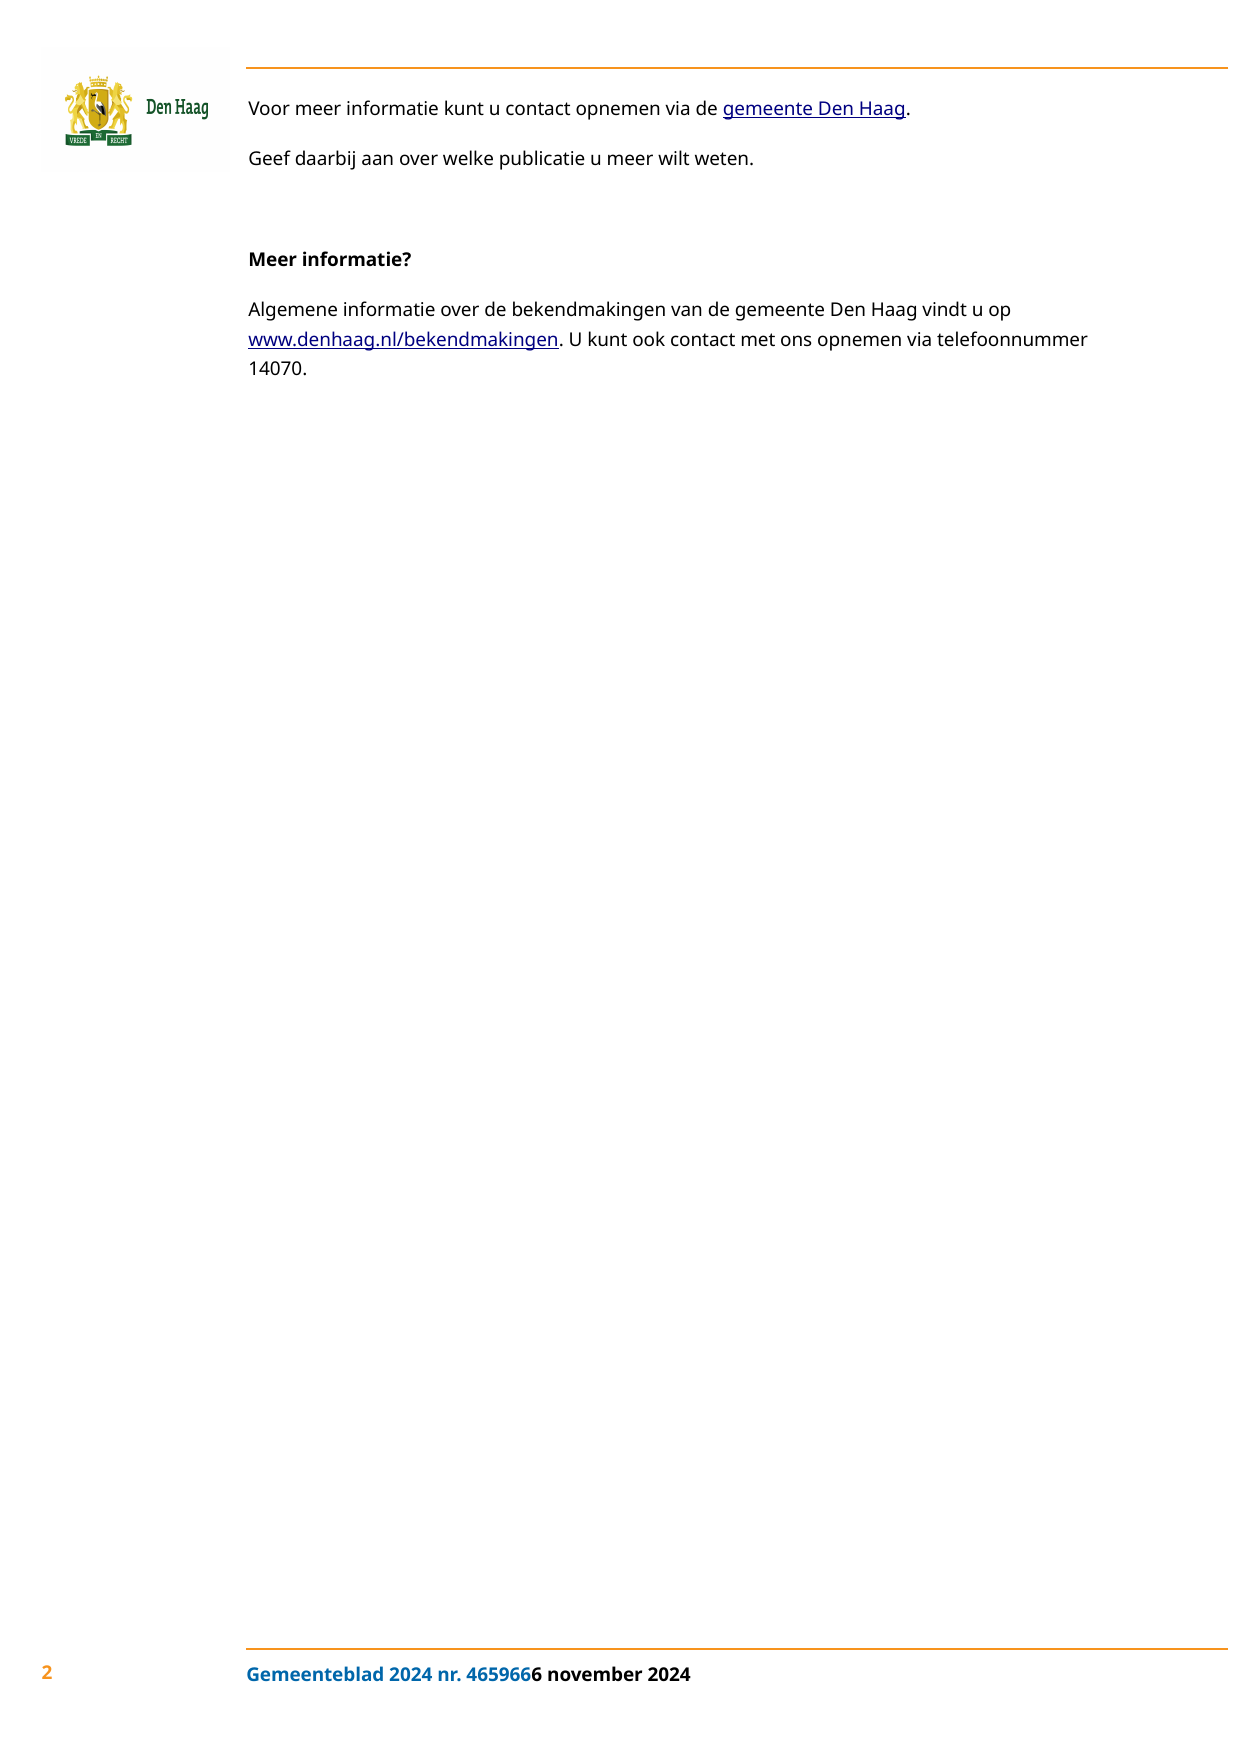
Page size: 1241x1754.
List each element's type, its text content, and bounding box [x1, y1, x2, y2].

text Geef daarbij aan over welke publicatie u meer wilt weten. [248, 145, 1152, 171]
picture [41, 47, 231, 172]
text Meer informatie? [248, 246, 1152, 272]
text Voor meer informatie kunt u contact opnemen via de gemeente Den Haag. [248, 95, 1152, 121]
text Algemene informatie over de bekendmakingen van de gemeente Den Haag vindt u op www.denhaag.nl/bekendmakingen. U kunt ook contact met ons opnemen via telefoonnummer 14070. [248, 296, 1152, 381]
